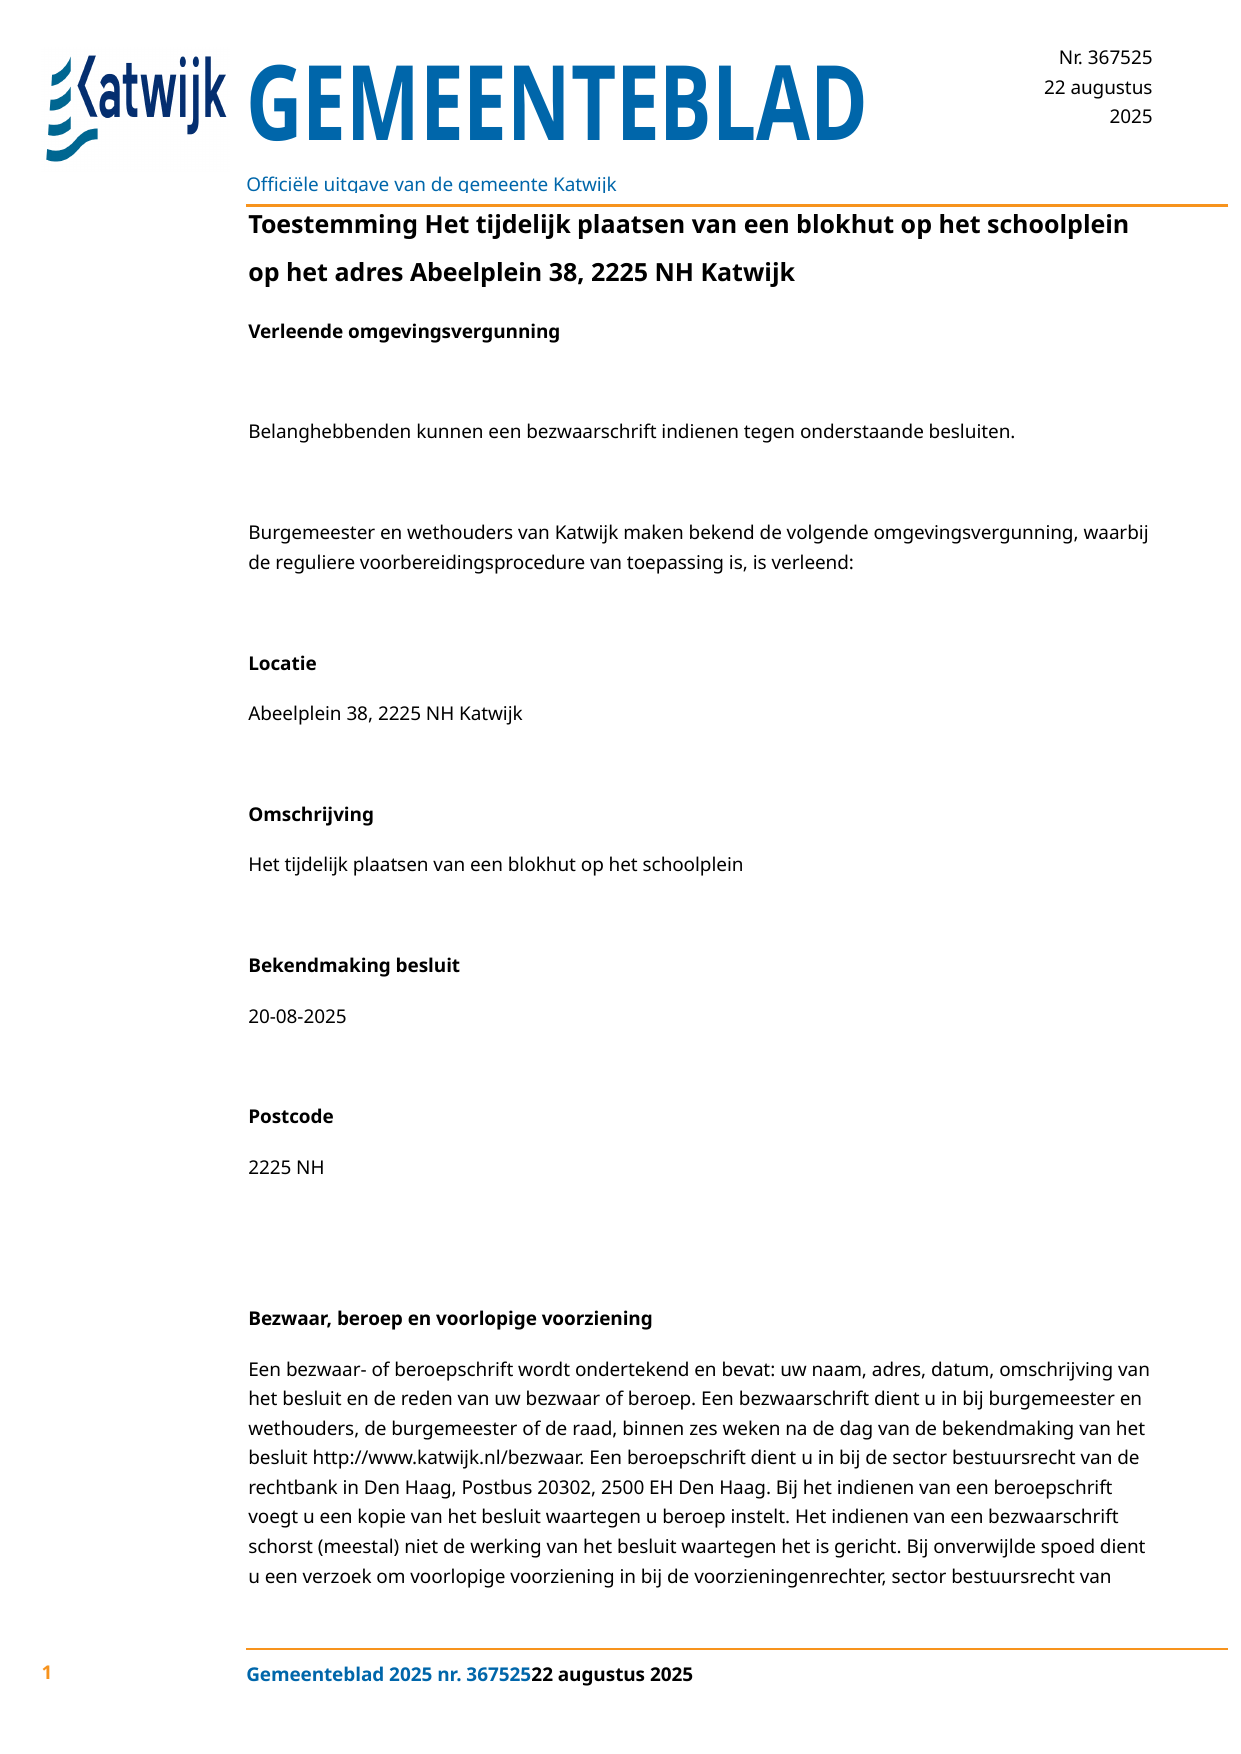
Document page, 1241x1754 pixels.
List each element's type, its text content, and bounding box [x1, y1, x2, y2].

text Abeelplein 38, 2225 NH Katwijk [248, 700, 1152, 726]
text Belanghebbenden kunnen een bezwaarschrift indienen tegen onderstaande besluiten. [248, 419, 1152, 444]
text Verleende omgevingsvergunning [248, 318, 1152, 344]
text Toestemming Het tijdelijk plaatsen van een blokhut op het schoolplein op het adres Abeelplein 38, 2225 NH Katwijk [248, 207, 1152, 288]
text Omschrijving [248, 801, 1152, 827]
text Een bezwaar- of beroepschrift wordt ondertekend en bevat: uw naam, adres, datum, omschrijving van het besluit en de reden van uw bezwaar of beroep. Een bezwaarschrift dient u in bij burgemeester en wethouders, de burgemeester of de raad, binnen zes weken na de dag van de bekendmaking van het besluit http://www.katwijk.nl/bezwaar. Een beroepschrift dient u in bij de sector bestuursrecht van de rechtbank in Den Haag, Postbus 20302, 2500 EH Den Haag. Bij het indienen van een beroepschrift voegt u een kopie van het besluit waartegen u beroep instelt. Het indienen van een bezwaarschrift schorst (meestal) niet de werking van het besluit waartegen het is gericht. Bij onverwijlde spoed dient u een verzoek om voorlopige voorziening in bij de voorzieningenrechter, sector bestuursrecht van [248, 1356, 1152, 1589]
text 2225 NH [248, 1154, 1152, 1180]
text Postcode [248, 1104, 1152, 1129]
picture [41, 47, 231, 172]
text Bekendmaking besluit [248, 952, 1152, 978]
text Locatie [248, 650, 1152, 676]
text Bezwaar, beroep en voorlopige voorziening [248, 1305, 1152, 1331]
text Burgemeester en wethouders van Katwijk maken bekend de volgende omgevingsvergunning, waarbij de reguliere voorbereidingsprocedure van toepassing is, is verleend: [248, 519, 1152, 575]
text Het tijdelijk plaatsen van een blokhut op het schoolplein [248, 852, 1152, 877]
text 20-08-2025 [248, 1003, 1152, 1029]
